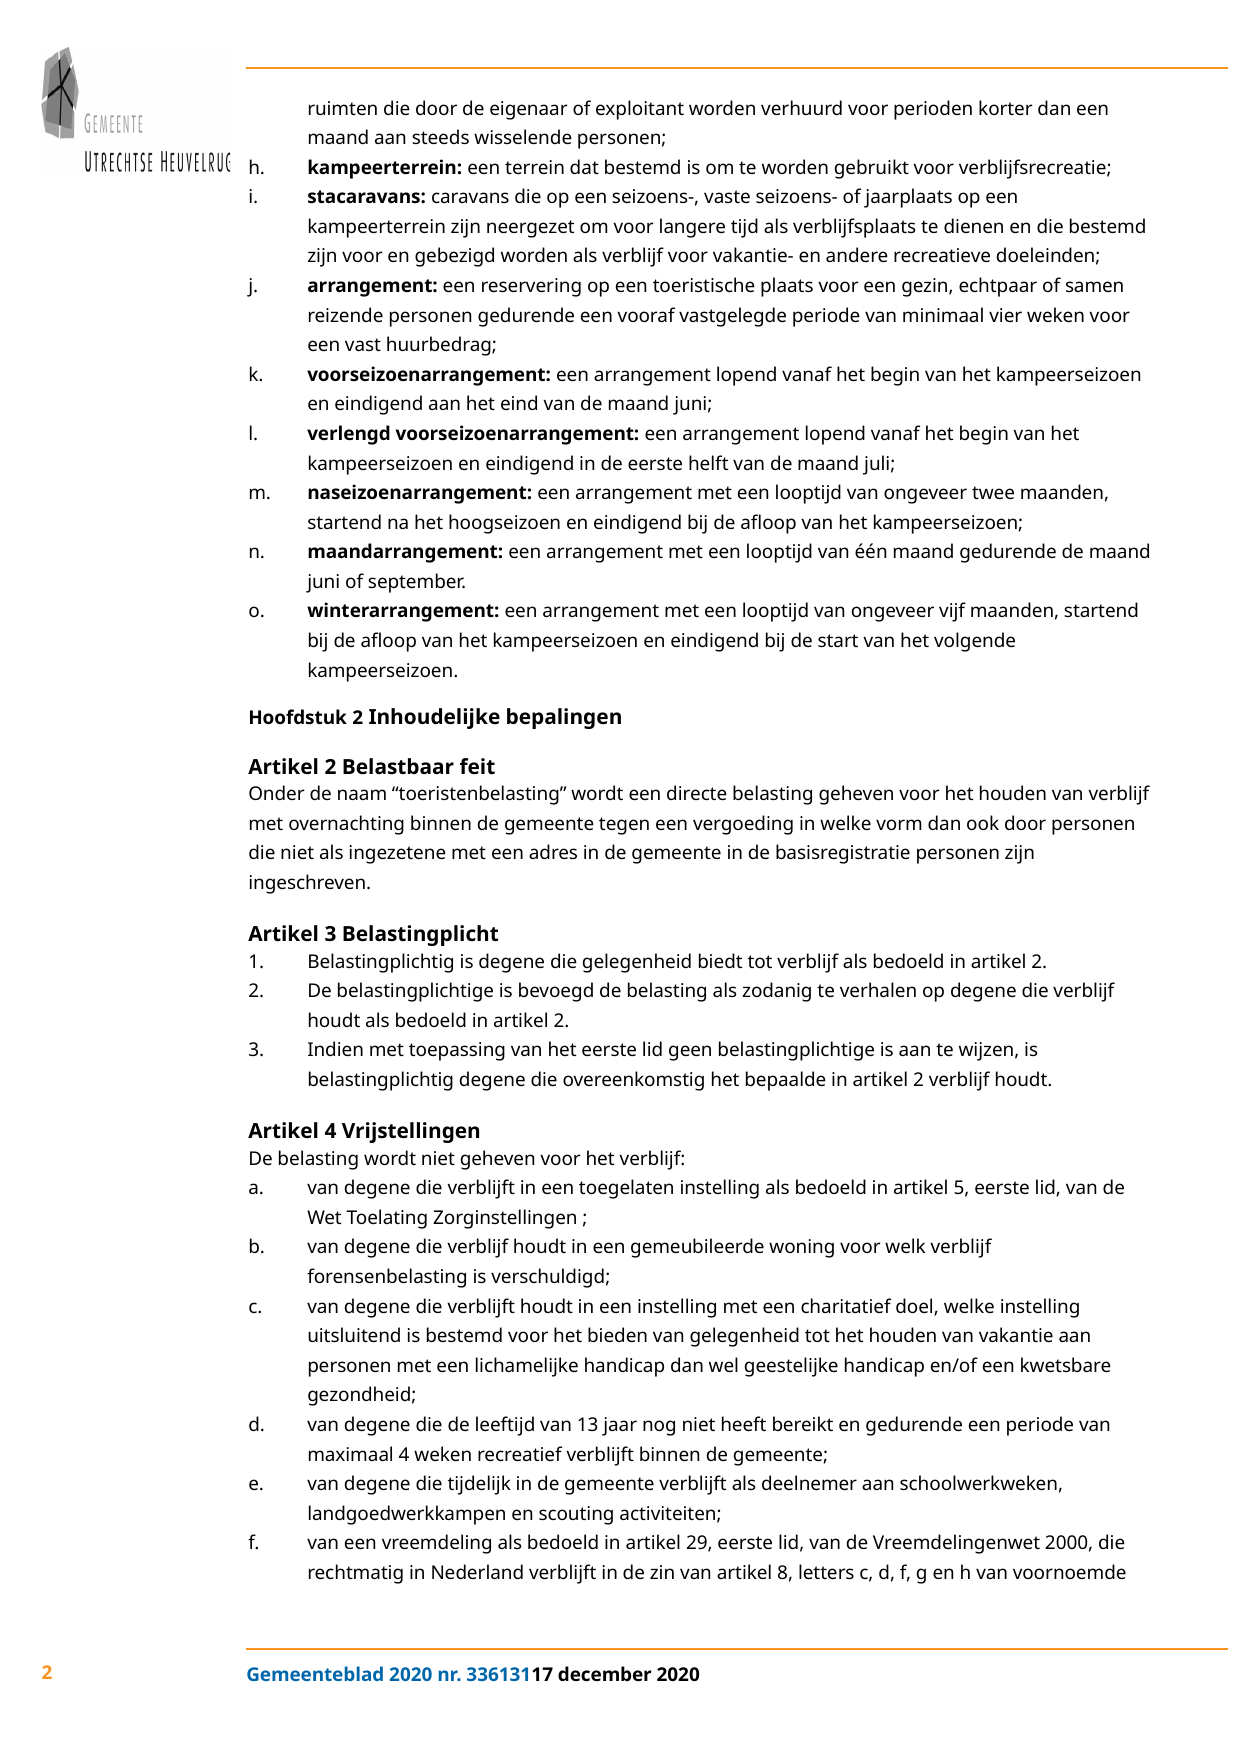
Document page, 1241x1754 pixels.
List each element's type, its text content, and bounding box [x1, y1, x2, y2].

picture [41, 47, 231, 172]
list van degene die verblijft in een toegelaten instelling als bedoeld in artikel 5, eerste lid, van de Wet Toelating Zorginstellingen ; [248, 1174, 1152, 1230]
list naseizoenarrangement: een arrangement met een looptijd van ongeveer twee maanden, startend na het hoogseizoen en eindigend bij de afloop van het kampeerseizoen; [248, 479, 1152, 535]
list Belastingplichtig is degene die gelegenheid biedt tot verblijf als bedoeld in artikel 2. [248, 948, 1152, 973]
list van degene die verblijft houdt in een instelling met een charitatief doel, welke instelling uitsluitend is bestemd voor het bieden van gelegenheid tot het houden van vakantie aan personen met een lichamelijke handicap dan wel geestelijke handicap en/of een kwetsbare gezondheid; [248, 1293, 1152, 1407]
list winterarrangement: een arrangement met een looptijd van ongeveer vijf maanden, startend bij de afloop van het kampeerseizoen en eindigend bij de start van het volgende kampeerseizoen. [248, 598, 1152, 683]
list voorseizoenarrangement: een arrangement lopend vanaf het begin van het kampeerseizoen en eindigend aan het eind van de maand juni; [248, 361, 1152, 416]
list verlengd voorseizoenarrangement: een arrangement lopend vanaf het begin van het kampeerseizoen en eindigend in de eerste helft van de maand juli; [248, 420, 1152, 476]
list van degene die verblijf houdt in een gemeubileerde woning voor welk verblijf forensenbelasting is verschuldigd; [248, 1234, 1152, 1289]
list kampeerterrein: een terrein dat bestemd is om te worden gebruikt voor verblijfsrecreatie; [248, 154, 1152, 180]
list ruimten die door de eigenaar of exploitant worden verhuurd voor perioden korter dan een maand aan steeds wisselende personen; [248, 95, 1152, 150]
text De belasting wordt niet geheven voor het verblijf: [248, 1145, 1152, 1171]
text Onder de naam “toeristenbelasting” wordt een directe belasting geheven voor het houden van verblijf met overnachting binnen de gemeente tegen een vergoeding in welke vorm dan ook door personen die niet als ingezetene met een adres in de gemeente in de basisregistratie personen zijn ingeschreven. [248, 780, 1152, 895]
list arrangement: een reservering op een toeristische plaats voor een gezin, echtpaar of samen reizende personen gedurende een vooraf vastgelegde periode van minimaal vier weken voor een vast huurbedrag; [248, 272, 1152, 357]
list stacaravans: caravans die op een seizoens-, vaste seizoens- of jaarplaats op een kampeerterrein zijn neergezet om voor langere tijd als verblijfsplaats te dienen en die bestemd zijn voor en gebezigd worden als verblijf voor vakantie- en andere recreatieve doeleinden; [248, 183, 1152, 268]
list van degene die de leeftijd van 13 jaar nog niet heeft bereikt en gedurende een periode van maximaal 4 weken recreatief verblijft binnen de gemeente; [248, 1411, 1152, 1467]
list van een vreemdeling als bedoeld in artikel 29, eerste lid, van de Vreemdelingenwet 2000, die rechtmatig in Nederland verblijft in de zin van artikel 8, letters c, d, f, g en h van voornoemde [248, 1529, 1152, 1585]
text Hoofdstuk 2 Inhoudelijke bepalingen [248, 702, 1152, 731]
text Artikel 2 Belastbaar feit [248, 752, 1152, 780]
list maandarrangement: een arrangement met een looptijd van één maand gedurende de maand juni of september. [248, 538, 1152, 594]
list Indien met toepassing van het eerste lid geen belastingplichtige is aan te wijzen, is belastingplichtig degene die overeenkomstig het bepaalde in artikel 2 verblijf houdt. [248, 1037, 1152, 1092]
text Artikel 4 Vrijstellingen [248, 1117, 1152, 1145]
list De belastingplichtige is bevoegd de belasting als zodanig te verhalen op degene die verblijf houdt als bedoeld in artikel 2. [248, 977, 1152, 1033]
list van degene die tijdelijk in de gemeente verblijft als deelnemer aan schoolwerkweken, landgoedwerkkampen en scouting activiteiten; [248, 1470, 1152, 1526]
text Artikel 3 Belastingplicht [248, 919, 1152, 948]
